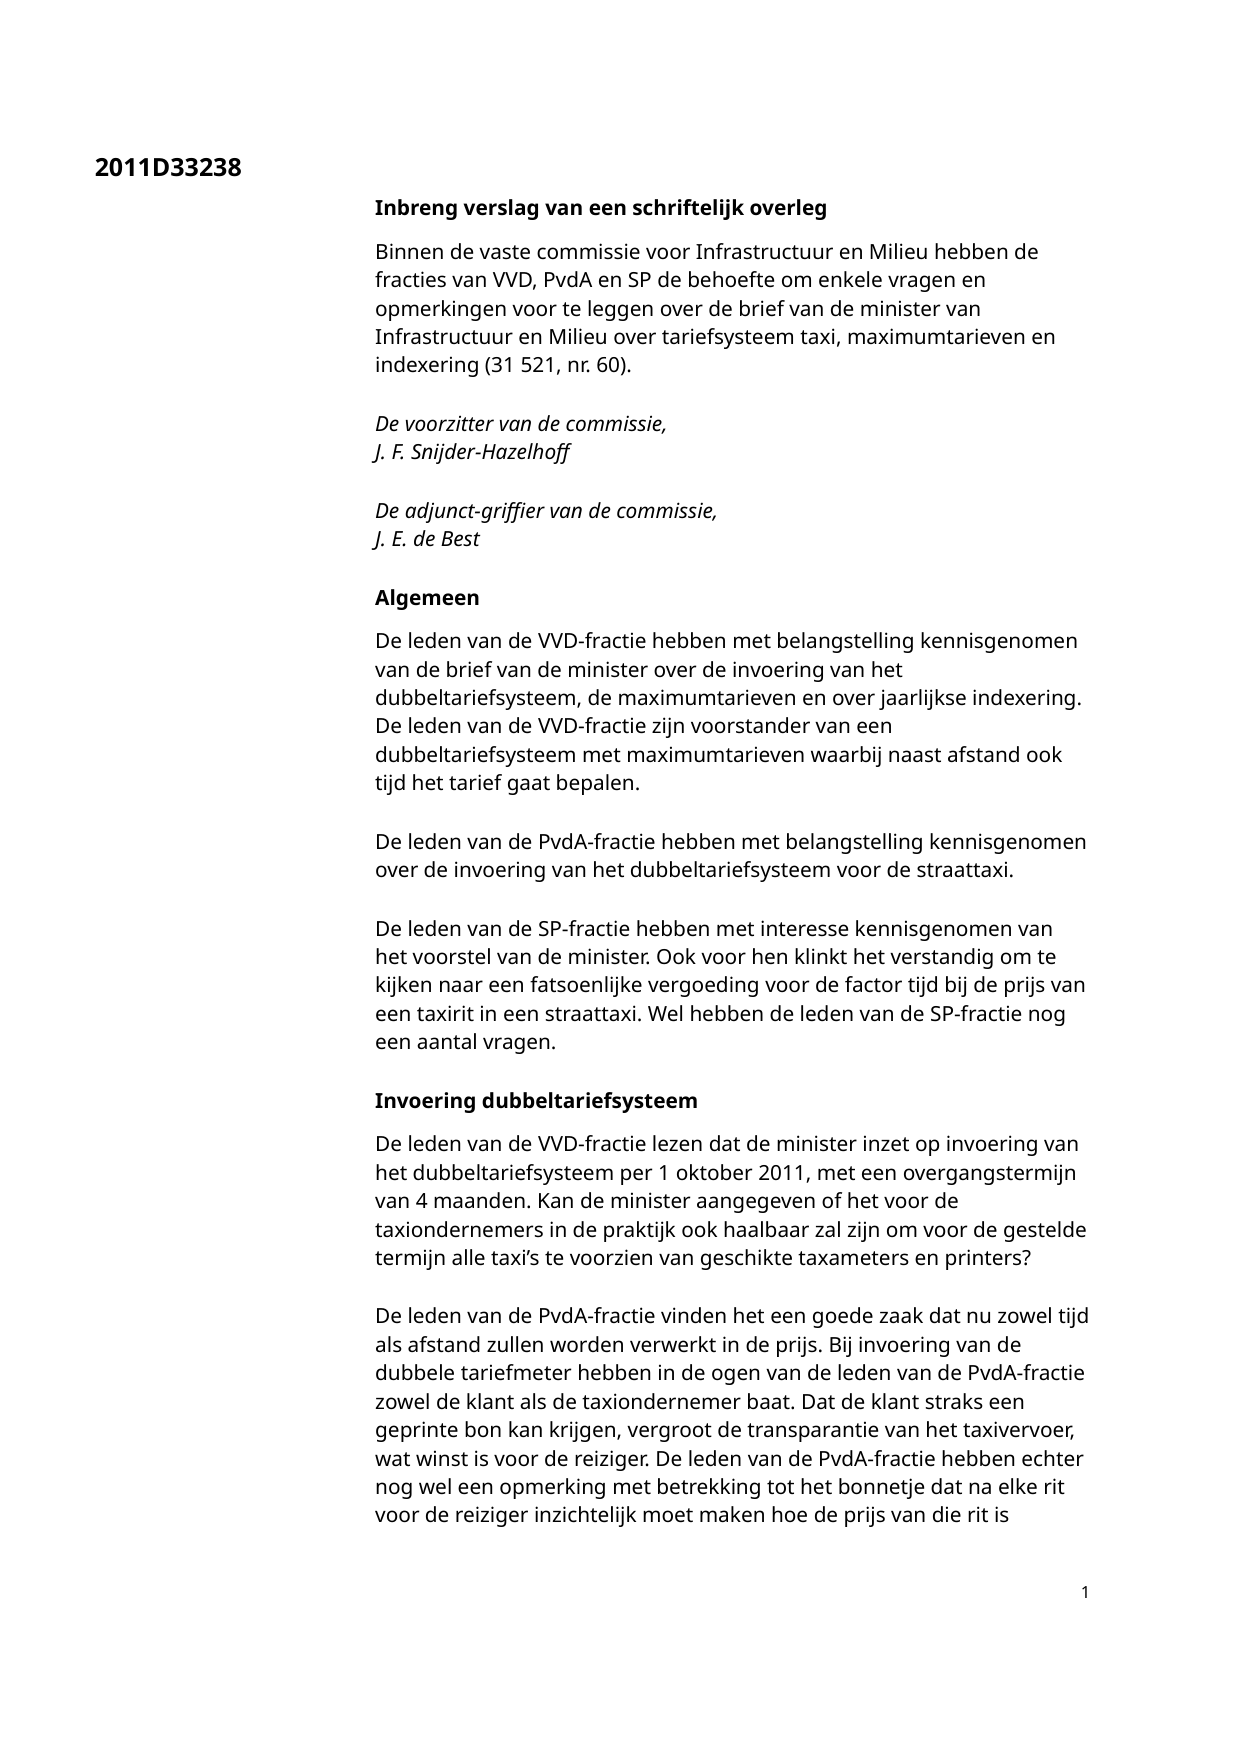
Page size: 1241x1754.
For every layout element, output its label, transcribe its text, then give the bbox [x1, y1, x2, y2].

text J. E. de Best [375, 524, 1090, 553]
text De leden van de SP-fractie hebben met interesse kennisgenomen van het voorstel van de minister. Ook voor hen klinkt het verstandig om te kijken naar een fatsoenlijke vergoeding voor de factor tijd bij de prijs van een taxirit in een straattaxi. Wel hebben de leden van de SP-fractie nog een aantal vragen. [375, 914, 1090, 1056]
text De leden van de PvdA-fractie hebben met belangstelling kennisgenomen over de invoering van het dubbeltariefsysteem voor de straattaxi. [375, 827, 1090, 884]
text Invoering dubbeltariefsysteem [375, 1086, 1090, 1114]
text De leden van de VVD-fractie hebben met belangstelling kennisgenomen van de brief van de minister over de invoering van het dubbeltariefsysteem, de maximumtarieven en over jaarlijkse indexering. De leden van de VVD-fractie zijn voorstander van een dubbeltariefsysteem met maximumtarieven waarbij naast afstand ook tijd het tarief gaat bepalen. [375, 626, 1090, 797]
text De adjunct-griffier van de commissie, [375, 496, 1090, 524]
text Binnen de vaste commissie voor Infrastructuur en Milieu hebben de fracties van VVD, PvdA en SP de behoefte om enkele vragen en opmerkingen voor te leggen over de brief van de minister van Infrastructuur en Milieu over tariefsysteem taxi, maximumtarieven en indexering (31 521, nr. 60). [375, 237, 1090, 379]
text Algemeen [375, 583, 1090, 611]
text De leden van de VVD-fractie lezen dat de minister inzet op invoering van het dubbeltariefsysteem per 1 oktober 2011, met een overgangstermijn van 4 maanden. Kan de minister aangegeven of het voor de taxiondernemers in de praktijk ook haalbaar zal zijn om voor de gestelde termijn alle taxi’s te voorzien van geschikte taxameters en printers? [375, 1129, 1090, 1272]
text Inbreng verslag van een schriftelijk overleg [375, 193, 1090, 222]
text 2011D33238 [94, 150, 328, 184]
text De leden van de PvdA-fractie vinden het een goede zaak dat nu zowel tijd als afstand zullen worden verwerkt in de prijs. Bij invoering van de dubbele tariefmeter hebben in de ogen van de leden van de PvdA-fractie zowel de klant als de taxiondernemer baat. Dat de klant straks een geprinte bon kan krijgen, vergroot de transparantie van het taxivervoer, wat winst is voor de reiziger. De leden van de PvdA-fractie hebben echter nog wel een opmerking met betrekking tot het bonnetje dat na elke rit voor de reiziger inzichtelijk moet maken hoe de prijs van die rit is [375, 1302, 1090, 1529]
text J. F. Snijder-Hazelhoff [375, 437, 1090, 466]
text De voorzitter van de commissie, [375, 409, 1090, 437]
